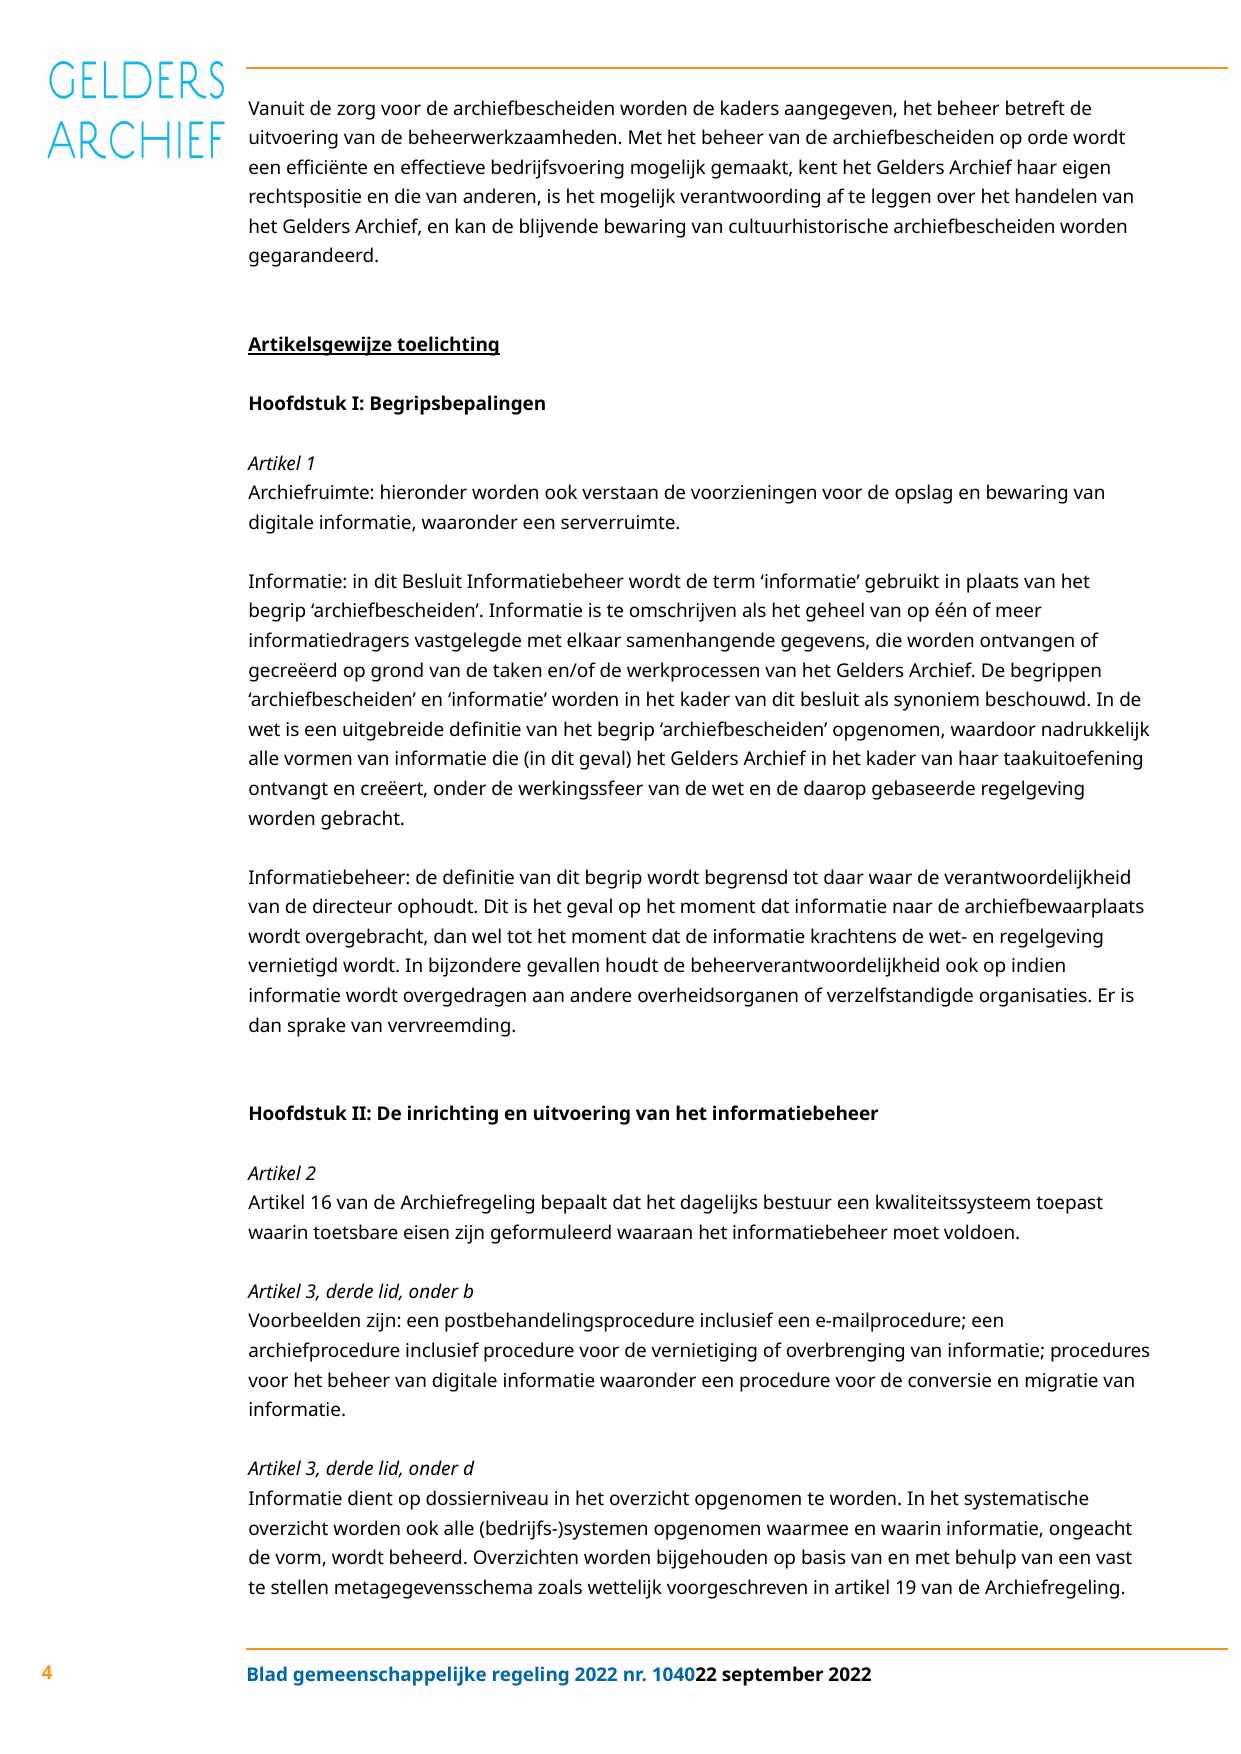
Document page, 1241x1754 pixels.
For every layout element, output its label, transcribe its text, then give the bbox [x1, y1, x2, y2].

text Artikel 3, derde lid, onder b [248, 1278, 1152, 1304]
text Artikel 16 van de Archiefregeling bepaalt dat het dagelijks bestuur een kwaliteitssysteem toepast waarin toetsbare eisen zijn geformuleerd waaraan het informatiebeheer moet voldoen. [248, 1189, 1152, 1245]
picture [41, 47, 231, 172]
text Artikel 2 [248, 1160, 1152, 1186]
text Artikelsgewijze toelichting [248, 331, 1152, 357]
text Artikel 3, derde lid, onder d [248, 1456, 1152, 1481]
text Hoofdstuk I: Begripsbepalingen [248, 391, 1152, 416]
text Voorbeelden zijn: een postbehandelingsprocedure inclusief een e-mailprocedure; een archiefprocedure inclusief procedure voor de vernietiging of overbrenging van informatie; procedures voor het beheer van digitale informatie waaronder een procedure voor de conversie en migratie van informatie. [248, 1308, 1152, 1422]
text Artikel 1 [248, 450, 1152, 476]
text Informatie: in dit Besluit Informatiebeheer wordt de term ‘informatie’ gebruikt in plaats van het begrip ‘archiefbescheiden’. Informatie is te omschrijven als het geheel van op één of meer informatiedragers vastgelegde met elkaar samenhangende gegevens, die worden ontvangen of gecreëerd op grond van de taken en/of de werkprocessen van het Gelders Archief. De begrippen ‘archiefbescheiden’ en ‘informatie’ worden in het kader van dit besluit als synoniem beschouwd. In de wet is een uitgebreide definitie van het begrip ‘archiefbescheiden’ opgenomen, waardoor nadrukkelijk alle vormen van informatie die (in dit geval) het Gelders Archief in het kader van haar taakuitoefening ontvangt en creëert, onder de werkingssfeer van de wet en de daarop gebaseerde regelgeving worden gebracht. [248, 568, 1152, 831]
text Hoofdstuk II: De inrichting en uitvoering van het informatiebeheer [248, 1101, 1152, 1126]
text Informatie dient op dossierniveau in het overzicht opgenomen te worden. In het systematische overzicht worden ook alle (bedrijfs-)systemen opgenomen waarmee en waarin informatie, ongeacht de vorm, wordt beheerd. Overzichten worden bijgehouden op basis van en met behulp van een vast te stellen metagegevensschema zoals wettelijk voorgeschreven in artikel 19 van de Archiefregeling. [248, 1485, 1152, 1600]
text Archiefruimte: hieronder worden ook verstaan de voorzieningen voor de opslag en bewaring van digitale informatie, waaronder een serverruimte. [248, 479, 1152, 535]
text Informatiebeheer: de definitie van dit begrip wordt begrensd tot daar waar de verantwoordelijkheid van de directeur ophoudt. Dit is het geval op het moment dat informatie naar de archiefbewaarplaats wordt overgebracht, dan wel tot het moment dat de informatie krachtens de wet- en regelgeving vernietigd wordt. In bijzondere gevallen houdt de beheerverantwoordelijkheid ook op indien informatie wordt overgedragen aan andere overheidsorganen of verzelfstandigde organisaties. Er is dan sprake van vervreemding. [248, 864, 1152, 1038]
text Vanuit de zorg voor de archiefbescheiden worden de kaders aangegeven, het beheer betreft de uitvoering van de beheerwerkzaamheden. Met het beheer van de archiefbescheiden op orde wordt een efficiënte en effectieve bedrijfsvoering mogelijk gemaakt, kent het Gelders Archief haar eigen rechtspositie en die van anderen, is het mogelijk verantwoording af te leggen over het handelen van het Gelders Archief, en kan de blijvende bewaring van cultuurhistorische archiefbescheiden worden gegarandeerd. [248, 95, 1152, 268]
